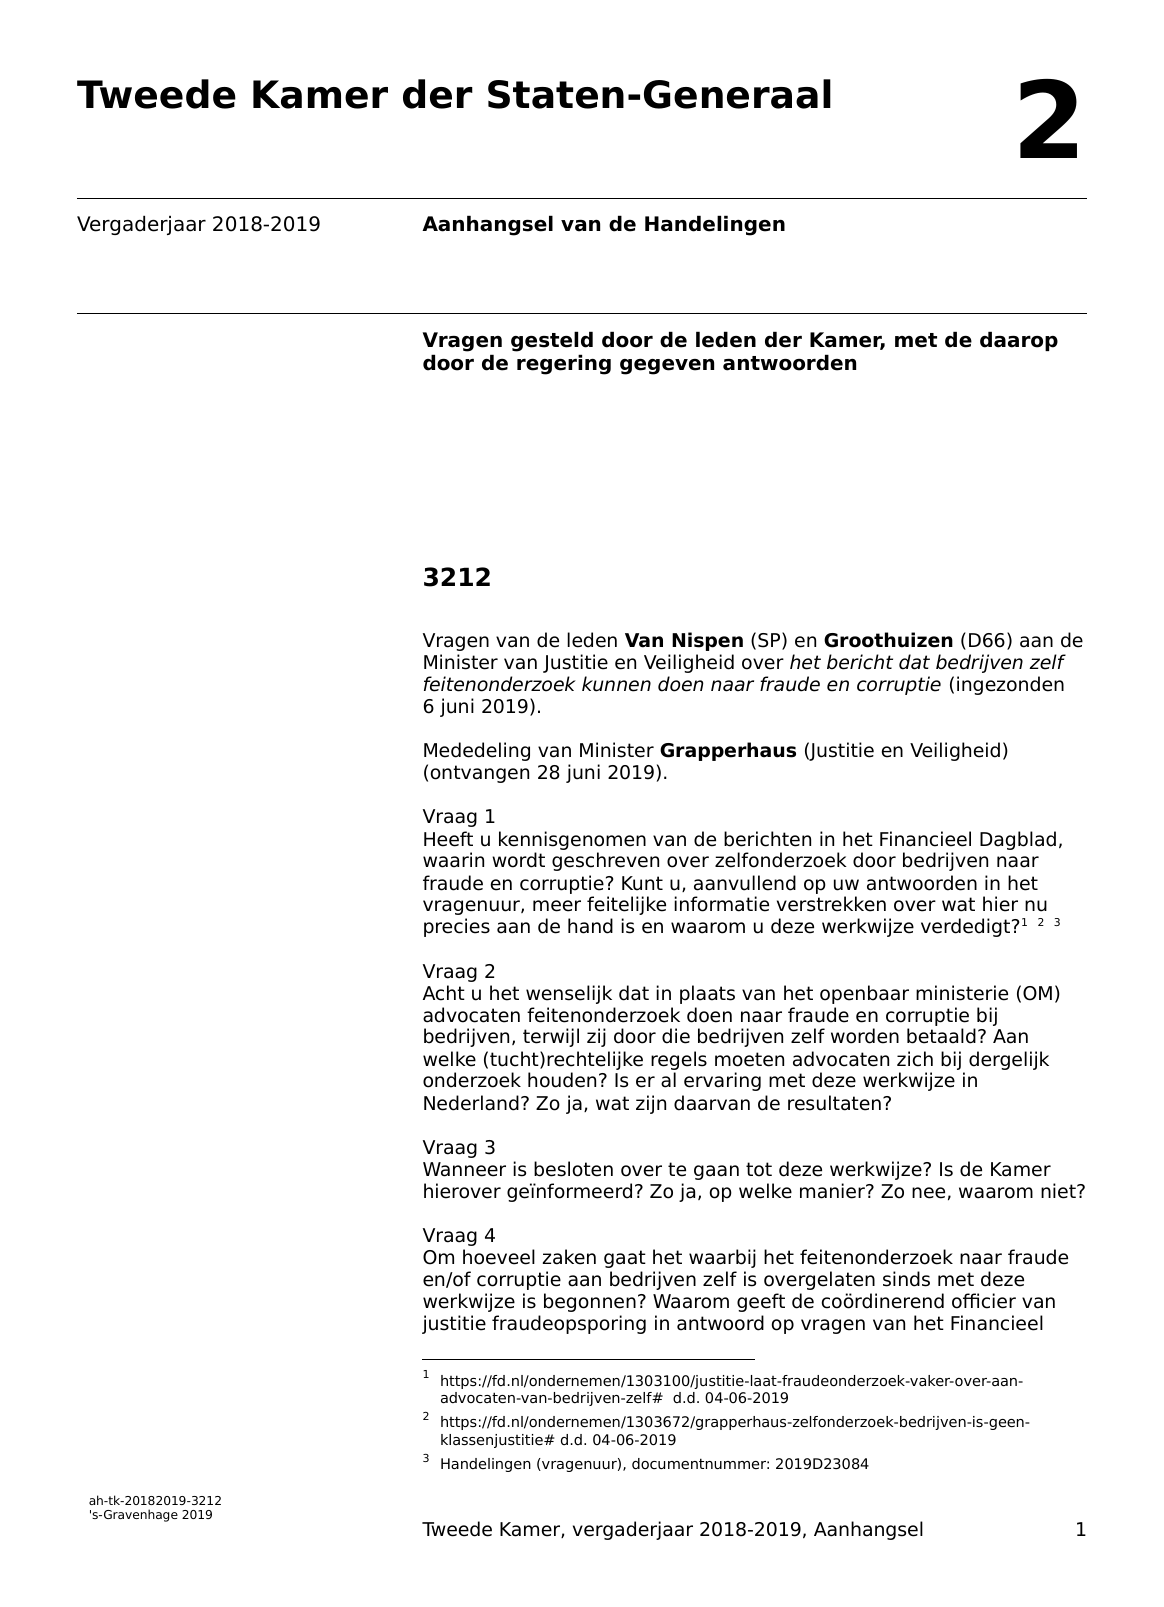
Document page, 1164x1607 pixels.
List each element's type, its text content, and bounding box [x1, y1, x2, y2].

text Mededeling van Minister Grapperhaus (Justitie en Veiligheid) (ontvangen 28 juni 2019). [422, 740, 1087, 784]
table_header Tweede Kamer der Staten-Generaal [77, 59, 886, 198]
text https://fd.nl/ondernemen/1303672/grapperhaus-zelfonderzoek-bedrijven-is-geen-klassenjustitie# d.d. 04-06-2019 [422, 1410, 1087, 1449]
text Handelingen (vragenuur), documentnummer: 2019D23084 [422, 1452, 1087, 1474]
table_cell Vergaderjaar 2018-2019 [77, 199, 422, 313]
text Om hoeveel zaken gaat het waarbij het feitenonderzoek naar fraude en/of corruptie aan bedrijven zelf is overgelaten sinds met deze werkwijze is begonnen? Waarom geeft de coördinerend officier van justitie fraudeopsporing in antwoord op vragen van het Financieel [422, 1247, 1087, 1334]
text 3212 [422, 563, 1087, 592]
table_cell [77, 314, 422, 375]
text Vraag 2 [422, 961, 1087, 982]
table_header 2 [886, 59, 1087, 198]
table_cell Vragen gesteld door de leden der Kamer, met de daarop door de regering gegeven antwoorden [422, 314, 1087, 375]
text Vraag 4 [422, 1225, 1087, 1247]
text Acht u het wenselijk dat in plaats van het openbaar ministerie (OM) advocaten feitenonderzoek doen naar fraude en corruptie bij bedrijven, terwijl zij door die bedrijven zelf worden betaald? Aan welke (tucht)rechtelijke regels moeten advocaten zich bij dergelijk onderzoek houden? Is er al ervaring met deze werkwijze in Nederland? Zo ja, wat zijn daarvan de resultaten? [422, 982, 1087, 1114]
text Vraag 1 [422, 806, 1087, 828]
text Heeft u kennisgenomen van de berichten in het Financieel Dagblad, waarin wordt geschreven over zelfonderzoek door bedrijven naar fraude en corruptie? Kunt u, aanvullend op uw antwoorden in het vragenuur, meer feitelijke informatie verstrekken over wat hier nu precies aan de hand is en waarom u deze werkwijze verdedigt? [422, 828, 1087, 938]
table_cell Aanhangsel van de Handelingen [422, 199, 1087, 313]
text ah-tk-20182019-3212 [88, 1494, 323, 1508]
text Vraag 3 [422, 1137, 1087, 1158]
text Wanneer is besloten over te gaan tot deze werkwijze? Is de Kamer hierover geïnformeerd? Zo ja, op welke manier? Zo nee, waarom niet? [422, 1158, 1087, 1202]
text https://fd.nl/ondernemen/1303100/justitie-laat-fraudeonderzoek-vaker-over-aan-advocaten-van-bedrijven-zelf# d.d. 04-06-2019 [422, 1368, 1087, 1407]
text Vragen van de leden Van Nispen (SP) en Groothuizen (D66) aan de Minister van Justitie en Veiligheid over het bericht dat bedrijven zelf feitenonderzoek kunnen doen naar fraude en corruptie (ingezonden 6 juni 2019). [422, 630, 1087, 718]
text 's-Gravenhage 2019 [88, 1508, 323, 1522]
